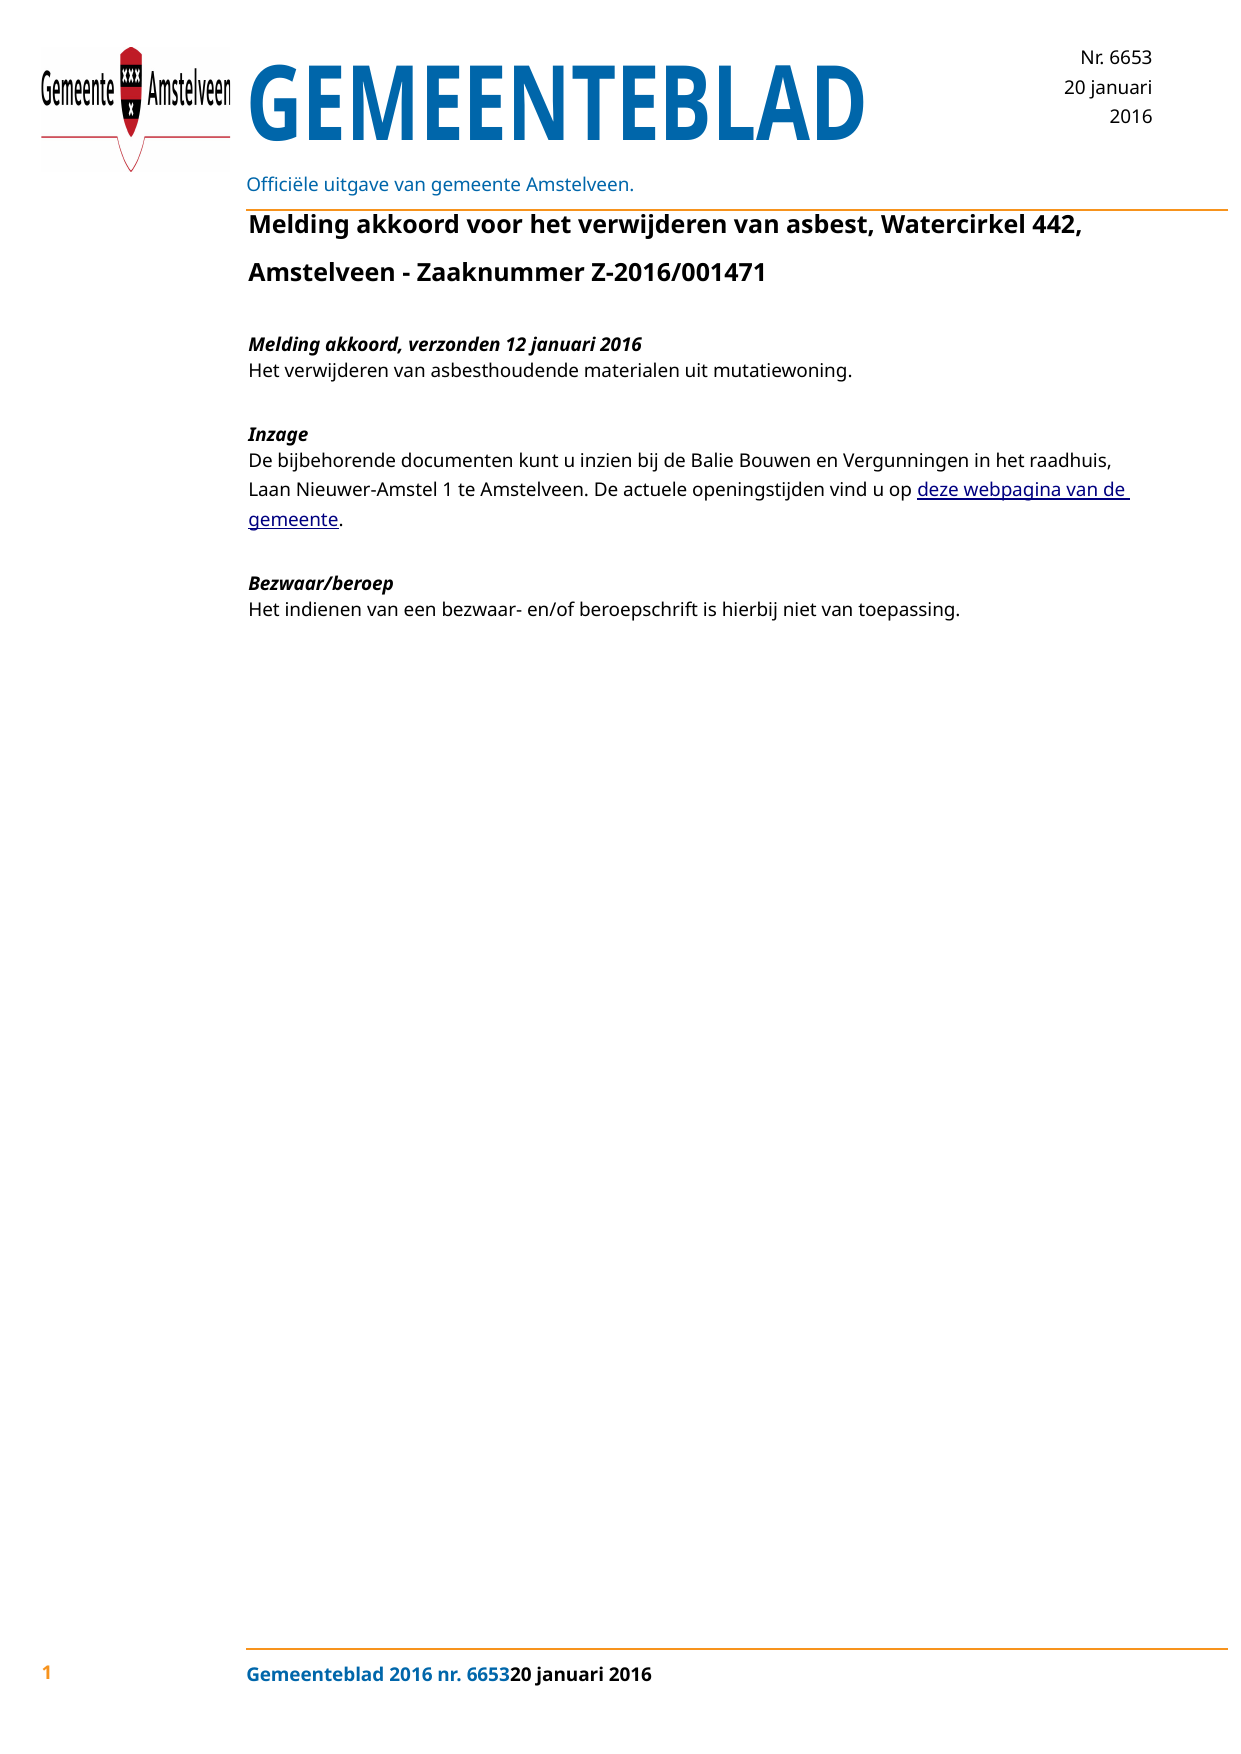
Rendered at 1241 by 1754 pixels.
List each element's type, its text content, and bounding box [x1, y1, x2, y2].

text De bijbehorende documenten kunt u inzien bij de Balie Bouwen en Vergunningen in het raadhuis, Laan Nieuwer-Amstel 1 te Amstelveen. De actuele openingstijden vind u op deze webpagina van de gemeente. [248, 447, 1152, 532]
text Bezwaar/beroep [248, 570, 1152, 596]
text Melding akkoord voor het verwijderen van asbest, Watercirkel 442, Amstelveen - Zaaknummer Z-2016/001471 [248, 211, 1152, 288]
text Melding akkoord, verzonden 12 januari 2016 [248, 331, 1152, 357]
text Het verwijderen van asbesthoudende materialen uit mutatiewoning. [248, 357, 1152, 383]
text Inzage [248, 421, 1152, 447]
text Het indienen van een bezwaar- en/of beroepschrift is hierbij niet van toepassing. [248, 596, 1152, 621]
picture [41, 47, 231, 172]
